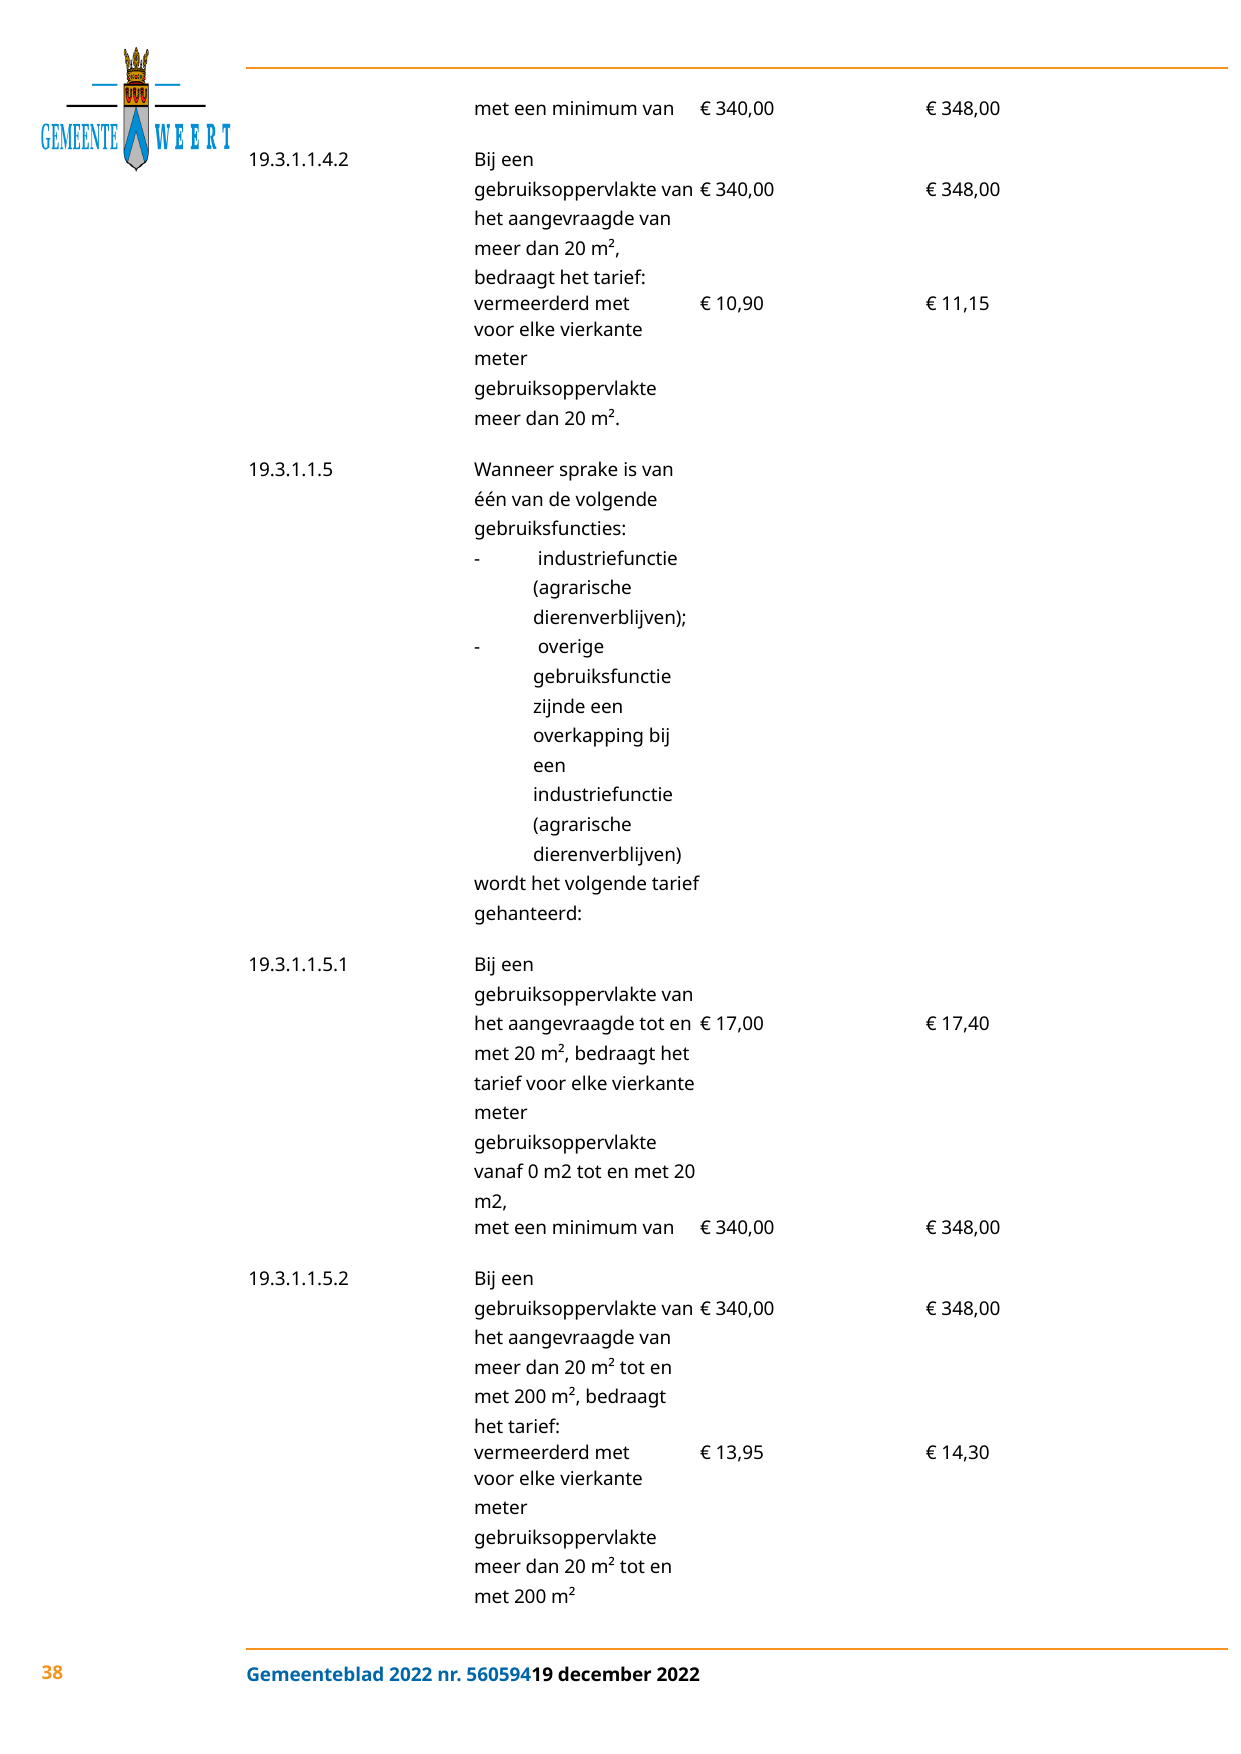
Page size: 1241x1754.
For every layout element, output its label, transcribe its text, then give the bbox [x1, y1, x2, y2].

table_cell 19.3.1.1.5 [248, 456, 474, 926]
table_cell met een minimum van [474, 95, 700, 121]
table_cell voor elke vierkante meter gebruiksoppervlakte meer dan 20 m² tot en met 200 m² [474, 1465, 700, 1609]
table_cell € 11,15 [926, 290, 1152, 316]
table_cell € 17,40 [926, 951, 1152, 1214]
table_cell € 17,00 [700, 951, 926, 1214]
picture [41, 47, 231, 172]
table_cell [926, 1465, 1152, 1609]
table_cell [474, 1240, 700, 1265]
table_cell Bij een gebruiksoppervlakte van het aangevraagde van meer dan 20 m², bedraagt het tarief: [474, 146, 700, 290]
table_cell [248, 1214, 474, 1239]
table_cell € 14,30 [926, 1439, 1152, 1465]
table_cell 19.3.1.1.4.2 [248, 146, 474, 290]
table_cell [474, 121, 700, 146]
table_cell 19.3.1.1.5.1 [248, 951, 474, 1214]
table_cell [926, 456, 1152, 926]
table_cell [700, 456, 926, 926]
table_cell [926, 926, 1152, 951]
table_cell [700, 1240, 926, 1265]
table_cell [248, 1465, 474, 1609]
table_cell [248, 95, 474, 121]
table_cell [248, 290, 474, 316]
table_cell [474, 431, 700, 456]
table_cell [248, 121, 474, 146]
table_cell [248, 1439, 474, 1465]
table_cell [474, 926, 700, 951]
table_cell voor elke vierkante meter gebruiksoppervlakte meer dan 20 m². [474, 316, 700, 431]
table_cell [248, 1240, 474, 1265]
table_cell Wanneer sprake is van één van de volgende gebruiksfuncties: ­ industriefunctie (agrarische dierenverblijven); ­ overige gebruiksfunctie zijnde een overkapping bij een industriefunctie (agrarische dierenverblijven) wordt het volgende tarief gehanteerd: [474, 456, 700, 926]
table_cell € 10,90 [700, 290, 926, 316]
table_cell € 348,00 [926, 146, 1152, 290]
table_cell € 340,00 [700, 95, 926, 121]
table_cell met een minimum van [474, 1214, 700, 1239]
table_cell vermeerderd met [474, 290, 700, 316]
table_cell [700, 431, 926, 456]
table_cell € 348,00 [926, 1265, 1152, 1439]
table_cell [700, 1465, 926, 1609]
table_cell 19.3.1.1.5.2 [248, 1265, 474, 1439]
table_cell € 340,00 [700, 1214, 926, 1239]
table_cell vermeerderd met [474, 1439, 700, 1465]
table_cell € 13,95 [700, 1439, 926, 1465]
table_cell [926, 1240, 1152, 1265]
table_cell [926, 121, 1152, 146]
table_cell [700, 121, 926, 146]
table_cell € 348,00 [926, 1214, 1152, 1239]
table_cell [926, 316, 1152, 431]
table_cell € 348,00 [926, 95, 1152, 121]
table_cell € 340,00 [700, 146, 926, 290]
table_cell Bij een gebruiksoppervlakte van het aangevraagde tot en met 20 m², bedraagt het tarief voor elke vierkante meter gebruiksoppervlakte vanaf 0 m2 tot en met 20 m2, [474, 951, 700, 1214]
table_cell [700, 316, 926, 431]
table_cell [248, 926, 474, 951]
table_cell [700, 926, 926, 951]
table_cell Bij een gebruiksoppervlakte van het aangevraagde van meer dan 20 m² tot en met 200 m², bedraagt het tarief: [474, 1265, 700, 1439]
table_cell [248, 431, 474, 456]
table_cell [248, 316, 474, 431]
table_cell € 340,00 [700, 1265, 926, 1439]
table_cell [926, 431, 1152, 456]
